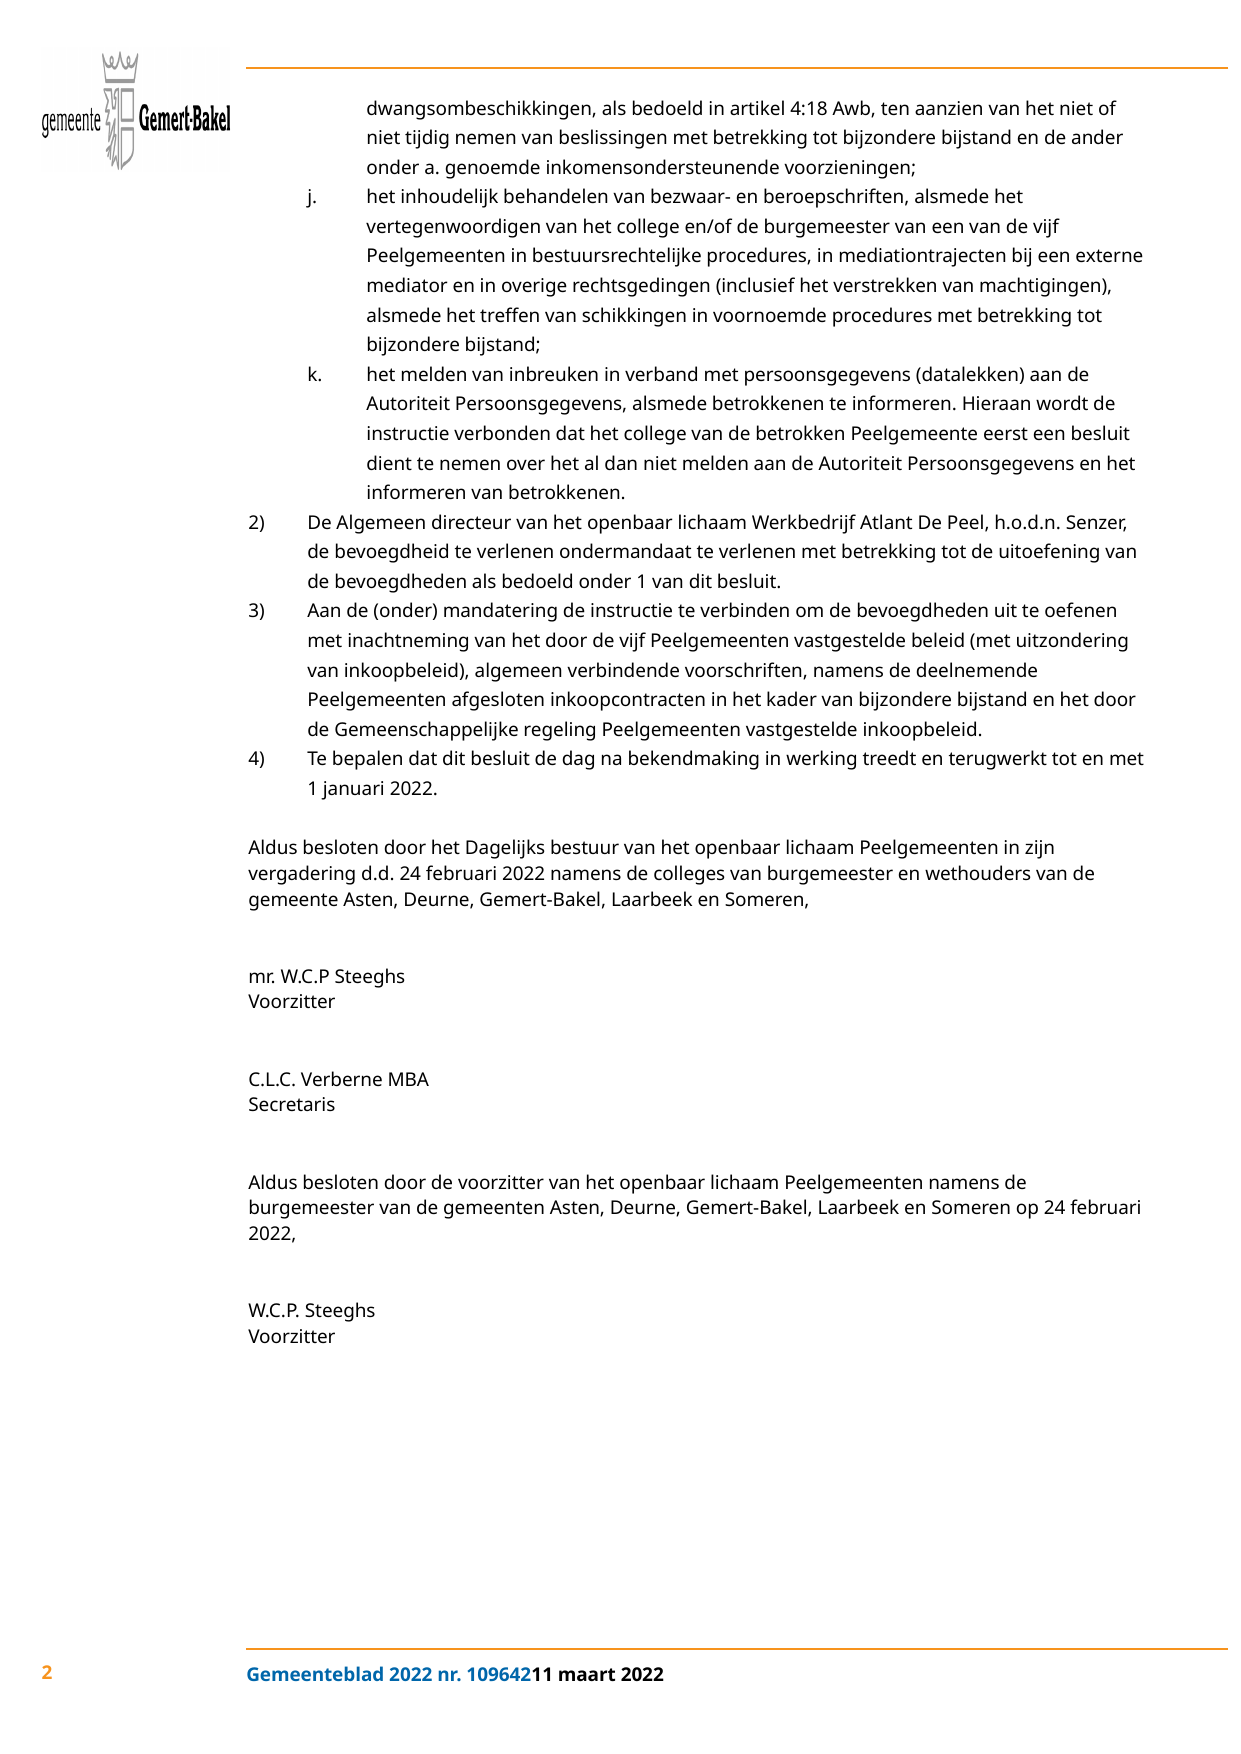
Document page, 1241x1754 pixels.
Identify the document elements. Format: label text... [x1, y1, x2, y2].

text Voorzitter [248, 989, 1152, 1014]
list Aan de (onder) mandatering de instructie te verbinden om de bevoegdheden uit te oefenen met inachtneming van het door de vijf Peelgemeenten vastgestelde beleid (met uitzondering van inkoopbeleid), algemeen verbindende voorschriften, namens de deelnemende Peelgemeenten afgesloten inkoopcontracten in het kader van bijzondere bijstand en het door de Gemeenschappelijke regeling Peelgemeenten vastgestelde inkoopbeleid. [248, 598, 1152, 742]
list dwangsombeschikkingen, als bedoeld in artikel 4:18 Awb, ten aanzien van het niet of niet tijdig nemen van beslissingen met betrekking tot bijzondere bijstand en de ander onder a. genoemde inkomensondersteunende voorzieningen; [307, 95, 1152, 180]
picture [41, 47, 231, 172]
text Secretaris [248, 1092, 1152, 1117]
list De Algemeen directeur van het openbaar lichaam Werkbedrijf Atlant De Peel, h.o.d.n. Senzer, de bevoegdheid te verlenen ondermandaat te verlenen met betrekking tot de uitoefening van de bevoegdheden als bedoeld onder 1 van dit besluit. [248, 509, 1152, 594]
list Te bepalen dat dit besluit de dag na bekendmaking in werking treedt en terugwerkt tot en met 1 januari 2022. [248, 746, 1152, 801]
text C.L.C. Verberne MBA [248, 1066, 1152, 1092]
list het melden van inbreuken in verband met persoonsgegevens (datalekken) aan de Autoriteit Persoonsgegevens, alsmede betrokkenen te informeren. Hieraan wordt de instructie verbonden dat het college van de betrokken Peelgemeente eerst een besluit dient te nemen over het al dan niet melden aan de Autoriteit Persoonsgegevens en het informeren van betrokkenen. [307, 361, 1152, 505]
text Voorzitter [248, 1323, 1152, 1349]
text mr. W.C.P Steeghs [248, 963, 1152, 989]
text W.C.P. Steeghs [248, 1297, 1152, 1323]
text Aldus besloten door de voorzitter van het openbaar lichaam Peelgemeenten namens de burgemeester van de gemeenten Asten, Deurne, Gemert-Bakel, Laarbeek en Someren op 24 februari 2022, [248, 1169, 1152, 1246]
text Aldus besloten door het Dagelijks bestuur van het openbaar lichaam Peelgemeenten in zijn vergadering d.d. 24 februari 2022 namens de colleges van burgemeester en wethouders van de gemeente Asten, Deurne, Gemert-Bakel, Laarbeek en Someren, [248, 834, 1152, 912]
list het inhoudelijk behandelen van bezwaar- en beroepschriften, alsmede het vertegenwoordigen van het college en/of de burgemeester van een van de vijf Peelgemeenten in bestuursrechtelijke procedures, in mediationtrajecten bij een externe mediator en in overige rechtsgedingen (inclusief het verstrekken van machtigingen), alsmede het treffen van schikkingen in voornoemde procedures met betrekking tot bijzondere bijstand; [307, 183, 1152, 357]
